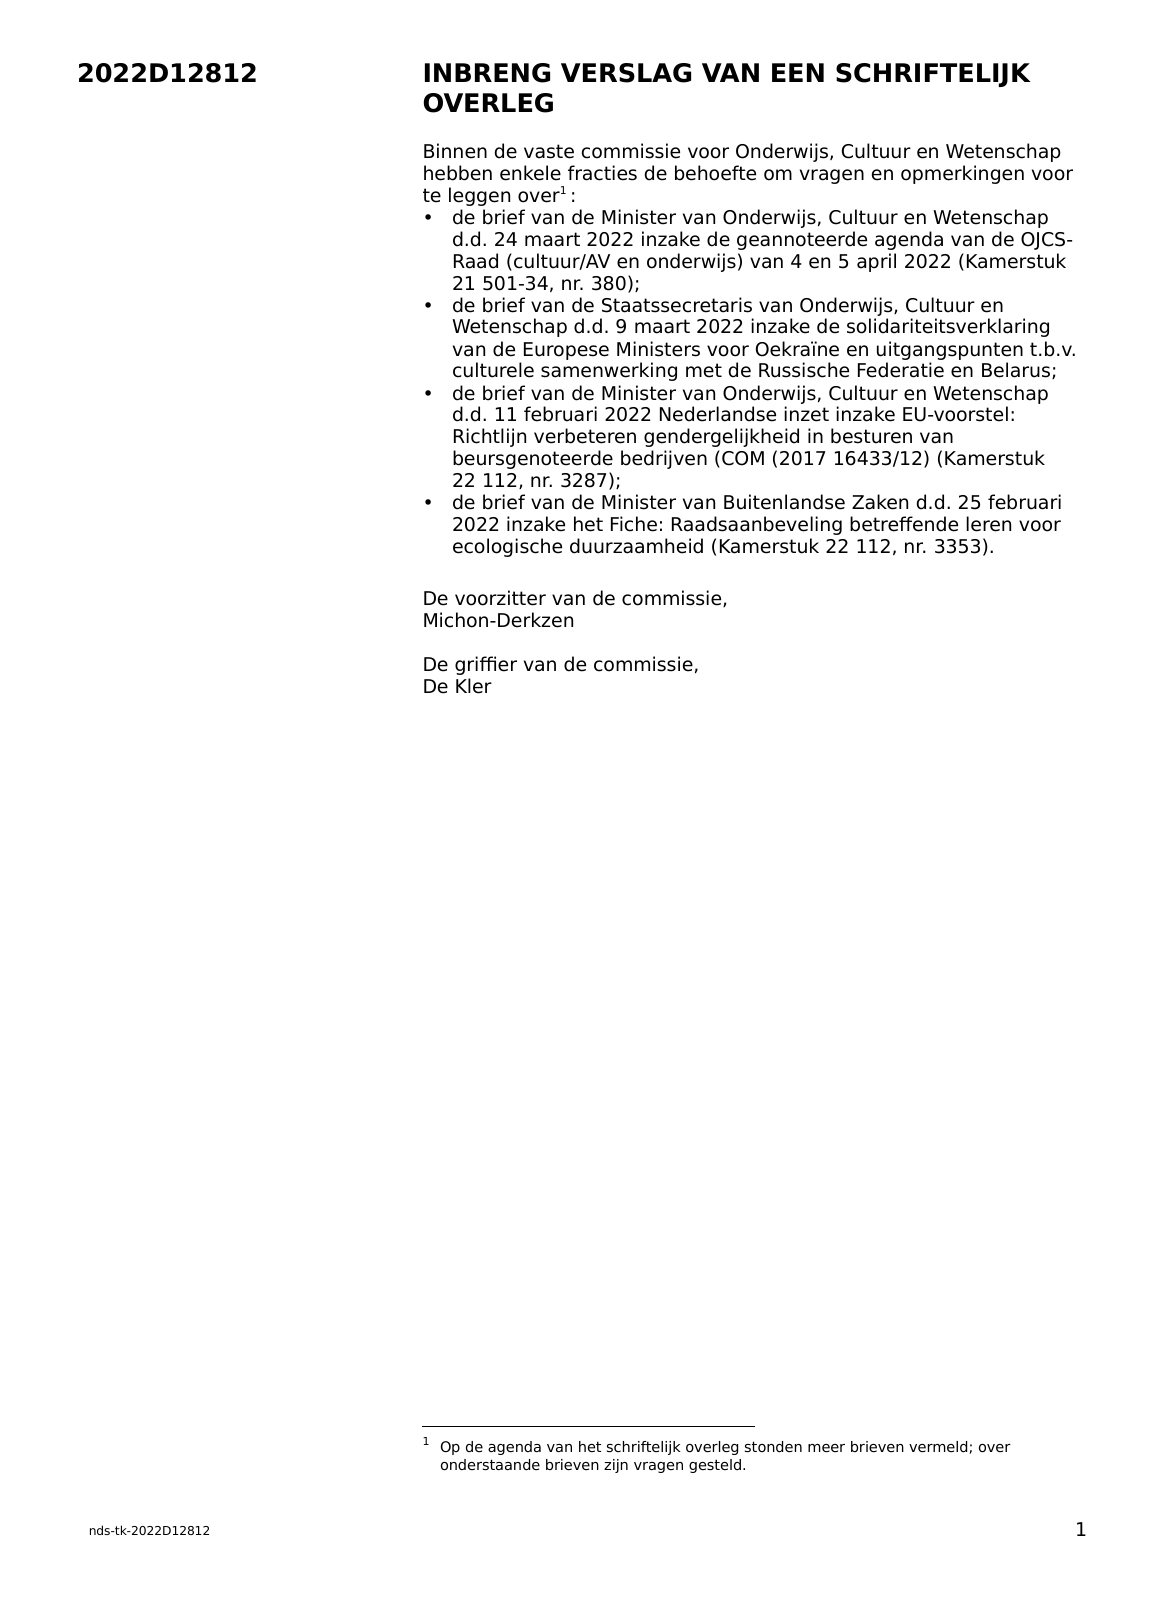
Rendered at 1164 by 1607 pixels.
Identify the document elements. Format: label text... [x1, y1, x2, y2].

text De voorzitter van de commissie, Michon-Derkzen [422, 588, 1087, 632]
text • de brief van de Staatssecretaris van Onderwijs, Cultuur en Wetenschap d.d. 9 maart 2022 inzake de solidariteitsverklaring van de Europese Ministers voor Oekraïne en uitgangspunten t.b.v. culturele samenwerking met de Russische Federatie en Belarus; [422, 294, 1087, 382]
text Binnen de vaste commissie voor Onderwijs, Cultuur en Wetenschap hebben enkele fracties de behoefte om vragen en opmerkingen voor te leggen over: [422, 141, 1087, 207]
text nds-tk-2022D12812 [88, 1524, 323, 1538]
text Op de agenda van het schriftelijk overleg stonden meer brieven vermeld; over onderstaande brieven zijn vragen gesteld. [422, 1435, 1087, 1474]
text 2022D12812 INBRENG VERSLAG VAN EEN SCHRIFTELIJK OVERLEG [77, 59, 1087, 118]
text • de brief van de Minister van Buitenlandse Zaken d.d. 25 februari 2022 inzake het Fiche: Raadsaanbeveling betreffende leren voor ecologische duurzaamheid (Kamerstuk 22 112, nr. 3353). [422, 492, 1087, 558]
text • de brief van de Minister van Onderwijs, Cultuur en Wetenschap d.d. 11 februari 2022 Nederlandse inzet inzake EU-voorstel: Richtlijn verbeteren gendergelijkheid in besturen van beursgenoteerde bedrijven (COM (2017 16433/12) (Kamerstuk 22 112, nr. 3287); [422, 382, 1087, 492]
text De griffier van de commissie, De Kler [422, 654, 1087, 698]
text • de brief van de Minister van Onderwijs, Cultuur en Wetenschap d.d. 24 maart 2022 inzake de geannoteerde agenda van de OJCS-Raad (cultuur/AV en onderwijs) van 4 en 5 april 2022 (Kamerstuk 21 501-34, nr. 380); [422, 207, 1087, 294]
